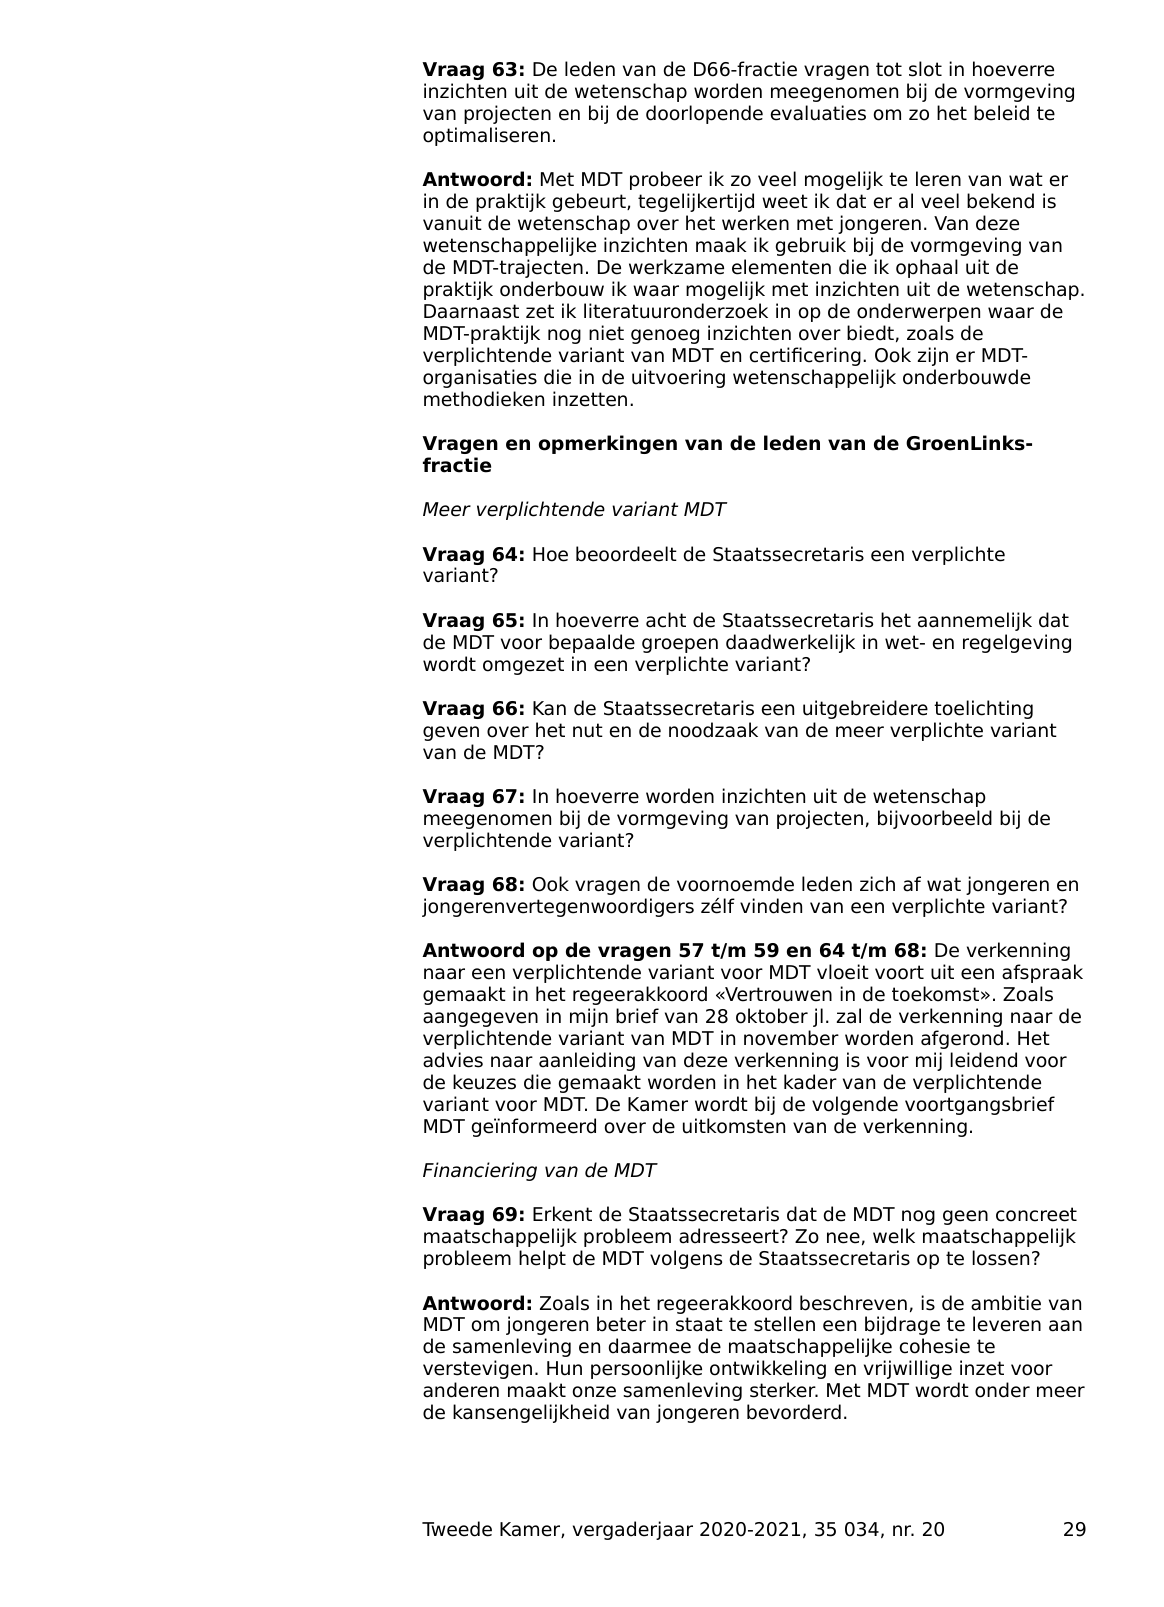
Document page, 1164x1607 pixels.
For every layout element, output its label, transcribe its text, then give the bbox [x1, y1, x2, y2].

text Vraag 66: Kan de Staatssecretaris een uitgebreidere toelichting geven over het nut en de noodzaak van de meer verplichte variant van de MDT? [422, 698, 1087, 764]
subtitle Meer verplichtende variant MDT [422, 499, 1087, 521]
text Vraag 69: Erkent de Staatssecretaris dat de MDT nog geen concreet maatschappelijk probleem adresseert? Zo nee, welk maatschappelijk probleem helpt de MDT volgens de Staatssecretaris op te lossen? [422, 1204, 1087, 1270]
text Vraag 68: Ook vragen de voornoemde leden zich af wat jongeren en jongerenvertegenwoordigers zélf vinden van een verplichte variant? [422, 874, 1087, 918]
text Antwoord op de vragen 57 t/m 59 en 64 t/m 68: De verkenning naar een verplichtende variant voor MDT vloeit voort uit een afspraak gemaakt in het regeerakkoord «Vertrouwen in de toekomst». Zoals aangegeven in mijn brief van 28 oktober jl. zal de verkenning naar de verplichtende variant van MDT in november worden afgerond. Het advies naar aanleiding van deze verkenning is voor mij leidend voor de keuzes die gemaakt worden in het kader van de verplichtende variant voor MDT. De Kamer wordt bij de volgende voortgangsbrief MDT geïnformeerd over de uitkomsten van de verkenning. [422, 940, 1087, 1138]
text Vraag 65: In hoeverre acht de Staatssecretaris het aannemelijk dat de MDT voor bepaalde groepen daadwerkelijk in wet- en regelgeving wordt omgezet in een verplichte variant? [422, 609, 1087, 676]
text Vraag 63: De leden van de D66-fractie vragen tot slot in hoeverre inzichten uit de wetenschap worden meegenomen bij de vormgeving van projecten en bij de doorlopende evaluaties om zo het beleid te optimaliseren. [422, 59, 1087, 147]
text Vraag 64: Hoe beoordeelt de Staatssecretaris een verplichte variant? [422, 543, 1087, 587]
subtitle Vragen en opmerkingen van de leden van de GroenLinks-fractie [422, 433, 1087, 477]
text Antwoord: Zoals in het regeerakkoord beschreven, is de ambitie van MDT om jongeren beter in staat te stellen een bijdrage te leveren aan de samenleving en daarmee de maatschappelijke cohesie te verstevigen. Hun persoonlijke ontwikkeling en vrijwillige inzet voor anderen maakt onze samenleving sterker. Met MDT wordt onder meer de kansengelijkheid van jongeren bevorderd. [422, 1292, 1087, 1424]
text Vraag 67: In hoeverre worden inzichten uit de wetenschap meegenomen bij de vormgeving van projecten, bijvoorbeeld bij de verplichtende variant? [422, 786, 1087, 852]
text Antwoord: Met MDT probeer ik zo veel mogelijk te leren van wat er in de praktijk gebeurt, tegelijkertijd weet ik dat er al veel bekend is vanuit de wetenschap over het werken met jongeren. Van deze wetenschappelijke inzichten maak ik gebruik bij de vormgeving van de MDT-trajecten. De werkzame elementen die ik ophaal uit de praktijk onderbouw ik waar mogelijk met inzichten uit de wetenschap. Daarnaast zet ik literatuuronderzoek in op de onderwerpen waar de MDT-praktijk nog niet genoeg inzichten over biedt, zoals de verplichtende variant van MDT en certificering. Ook zijn er MDT-organisaties die in de uitvoering wetenschappelijk onderbouwde methodieken inzetten. [422, 169, 1087, 411]
subtitle Financiering van de MDT [422, 1160, 1087, 1182]
